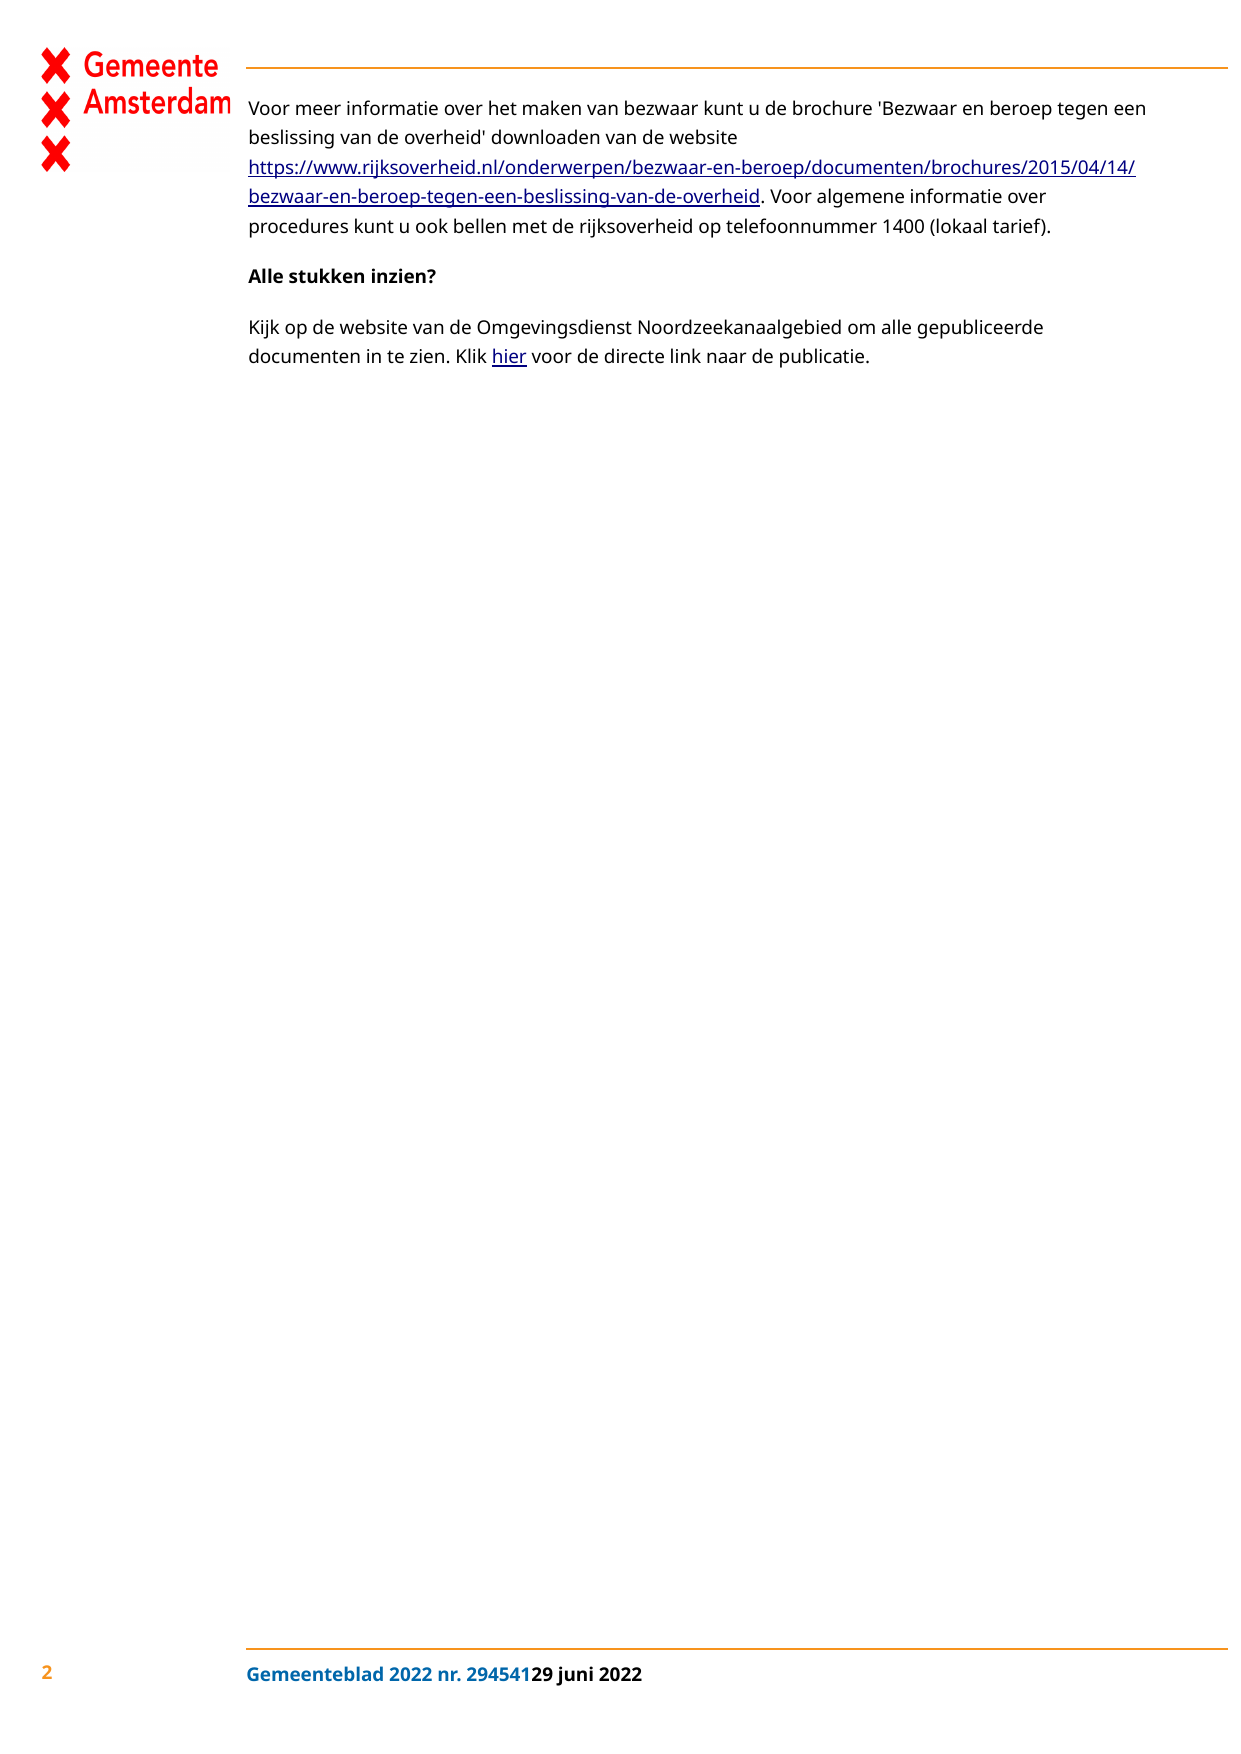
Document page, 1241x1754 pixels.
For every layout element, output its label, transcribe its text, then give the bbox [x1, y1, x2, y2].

text Alle stukken inzien? [248, 263, 1152, 289]
text Voor meer informatie over het maken van bezwaar kunt u de brochure 'Bezwaar en beroep tegen een beslissing van de overheid' downloaden van de website https://www.rijksoverheid.nl/onderwerpen/bezwaar-en-beroep/documenten/brochures/2015/04/14/bezwaar-en-beroep-tegen-een-beslissing-van-de-overheid. Voor algemene informatie over procedures kunt u ook bellen met de rijksoverheid op telefoonnummer 1400 (lokaal tarief). [248, 95, 1152, 239]
text Kijk op de website van de Omgevingsdienst Noordzeekanaalgebied om alle gepubliceerde documenten in te zien. Klik hier voor de directe link naar de publicatie. [248, 314, 1152, 369]
picture [41, 47, 231, 172]
